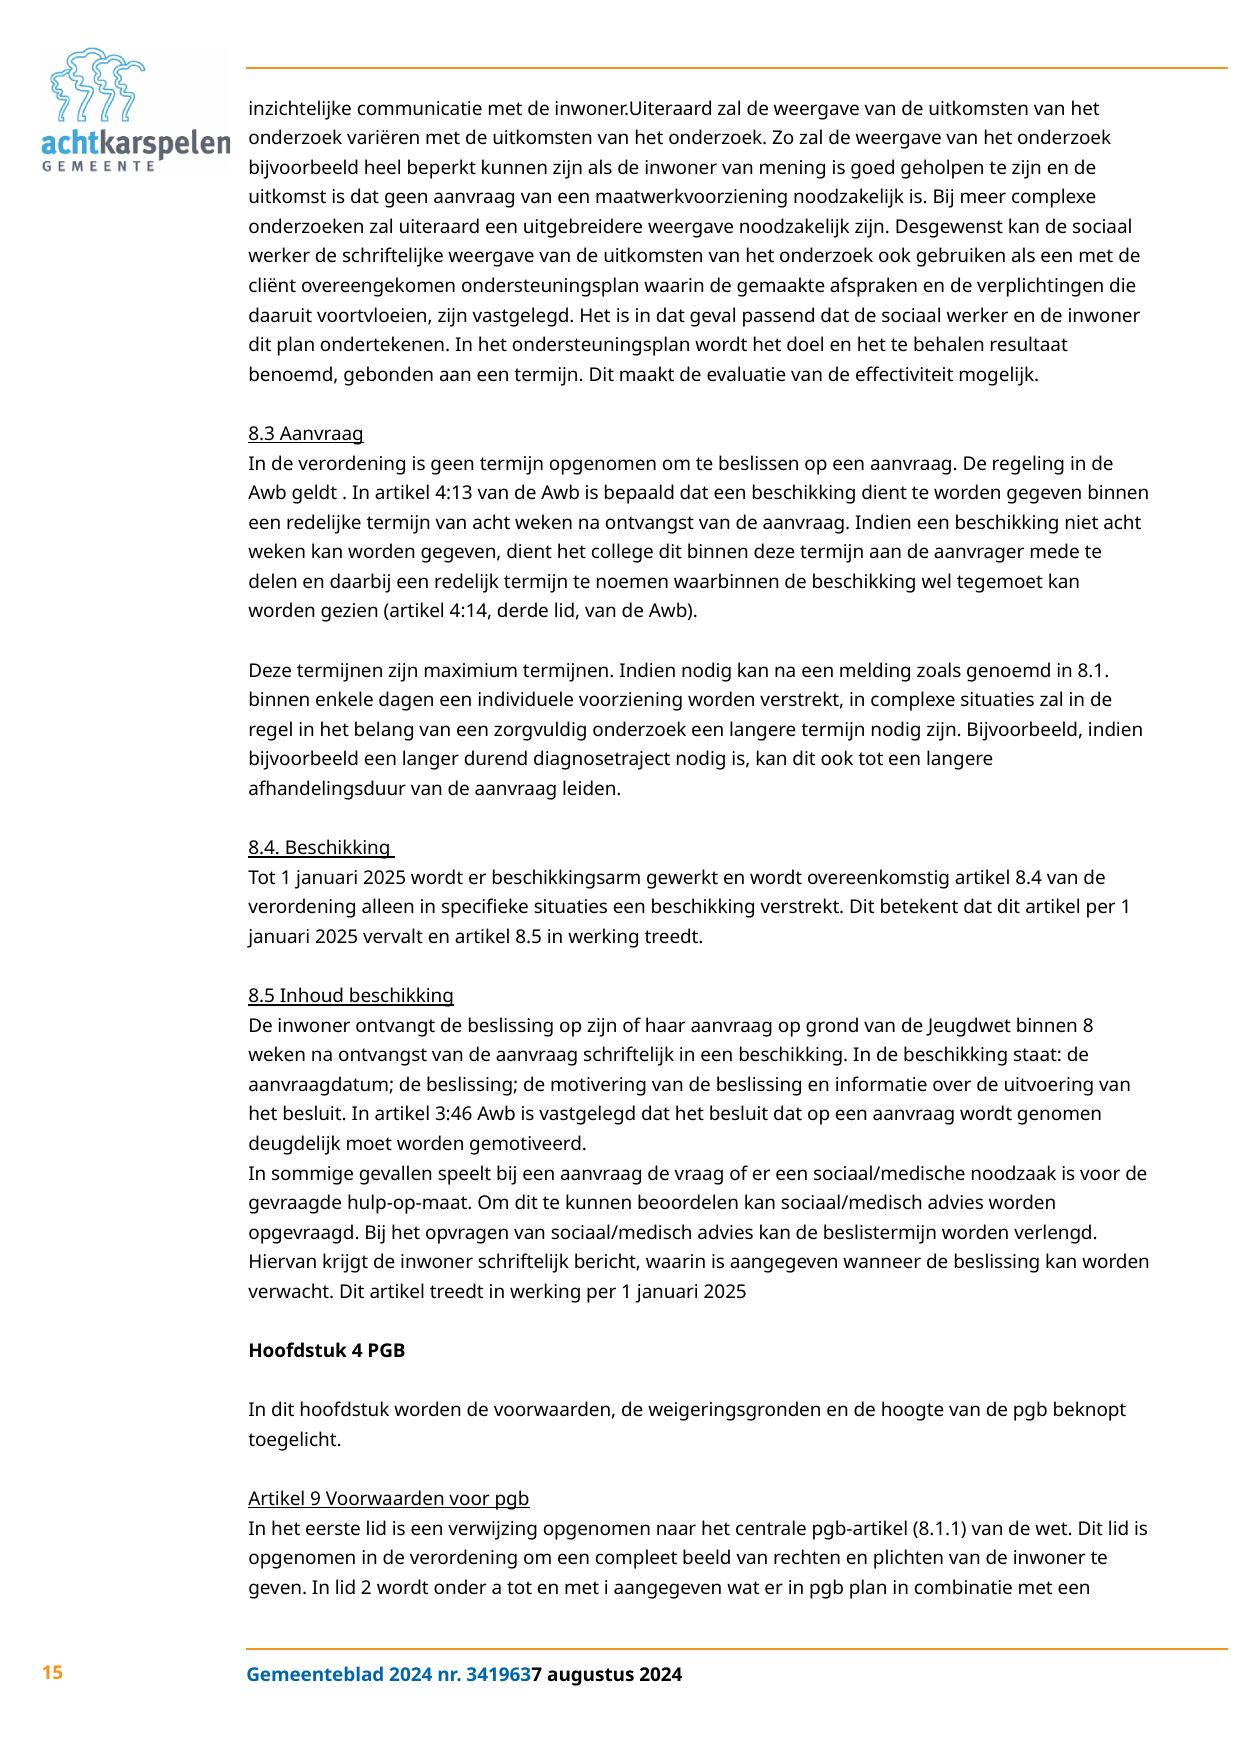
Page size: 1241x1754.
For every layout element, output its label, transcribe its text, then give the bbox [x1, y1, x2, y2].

text In het eerste lid is een verwijzing opgenomen naar het centrale pgb-artikel (8.1.1) van de wet. Dit lid is opgenomen in de verordening om een compleet beeld van rechten en plichten van de inwoner te geven. In lid 2 wordt onder a tot en met i aangegeven wat er in pgb plan in combinatie met een [248, 1515, 1152, 1600]
text In dit hoofdstuk worden de voorwaarden, de weigeringsgronden en de hoogte van de pgb beknopt toegelicht. [248, 1396, 1152, 1452]
text De inwoner ontvangt de beslissing op zijn of haar aanvraag op grond van de Jeugdwet binnen 8 weken na ontvangst van de aanvraag schriftelijk in een beschikking. In de beschikking staat: de aanvraagdatum; de beslissing; de motivering van de beslissing en informatie over de uitvoering van het besluit. In artikel 3:46 Awb is vastgelegd dat het besluit dat op een aanvraag wordt genomen deugdelijk moet worden gemotiveerd. [248, 1012, 1152, 1156]
text 8.4. Beschikking [248, 834, 1152, 860]
text In sommige gevallen speelt bij een aanvraag de vraag of er een sociaal/medische noodzaak is voor de gevraagde hulp-op-maat. Om dit te kunnen beoordelen kan sociaal/medisch advies worden opgevraagd. Bij het opvragen van sociaal/medisch advies kan de beslistermijn worden verlengd. Hiervan krijgt de inwoner schriftelijk bericht, waarin is aangegeven wanneer de beslissing kan worden verwacht. Dit artikel treedt in werking per 1 januari 2025 [248, 1160, 1152, 1304]
text In de verordening is geen termijn opgenomen om te beslissen op een aanvraag. De regeling in de Awb geldt . In artikel 4:13 van de Awb is bepaald dat een beschikking dient te worden gegeven binnen een redelijke termijn van acht weken na ontvangst van de aanvraag. Indien een beschikking niet acht weken kan worden gegeven, dient het college dit binnen deze termijn aan de aanvrager mede te delen en daarbij een redelijk termijn te noemen waarbinnen de beschikking wel tegemoet kan worden gezien (artikel 4:14, derde lid, van de Awb). [248, 450, 1152, 623]
text Artikel 9 Voorwaarden voor pgb [248, 1485, 1152, 1511]
text 8.5 Inhoud beschikking [248, 982, 1152, 1008]
text Hoofdstuk 4 PGB [248, 1337, 1152, 1363]
text inzichtelijke communicatie met de inwoner.Uiteraard zal de weergave van de uitkomsten van het onderzoek variëren met de uitkomsten van het onderzoek. Zo zal de weergave van het onderzoek bijvoorbeeld heel beperkt kunnen zijn als de inwoner van mening is goed geholpen te zijn en de uitkomst is dat geen aanvraag van een maatwerkvoorziening noodzakelijk is. Bij meer complexe onderzoeken zal uiteraard een uitgebreidere weergave noodzakelijk zijn. Desgewenst kan de sociaal werker de schriftelijke weergave van de uitkomsten van het onderzoek ook gebruiken als een met de cliënt overeengekomen ondersteuningsplan waarin de gemaakte afspraken en de verplichtingen die daaruit voortvloeien, zijn vastgelegd. Het is in dat geval passend dat de sociaal werker en de inwoner dit plan ondertekenen. In het ondersteuningsplan wordt het doel en het te behalen resultaat benoemd, gebonden aan een termijn. Dit maakt de evaluatie van de effectiviteit mogelijk. [248, 95, 1152, 387]
picture [41, 47, 231, 172]
text 8.3 Aanvraag [248, 420, 1152, 446]
text Deze termijnen zijn maximium termijnen. Indien nodig kan na een melding zoals genoemd in 8.1. binnen enkele dagen een individuele voorziening worden verstrekt, in complexe situaties zal in de regel in het belang van een zorgvuldig onderzoek een langere termijn nodig zijn. Bijvoorbeeld, indien bijvoorbeeld een langer durend diagnosetraject nodig is, kan dit ook tot een langere afhandelingsduur van de aanvraag leiden. [248, 657, 1152, 801]
text Tot 1 januari 2025 wordt er beschikkingsarm gewerkt en wordt overeenkomstig artikel 8.4 van de verordening alleen in specifieke situaties een beschikking verstrekt. Dit betekent dat dit artikel per 1 januari 2025 vervalt en artikel 8.5 in werking treedt. [248, 864, 1152, 949]
